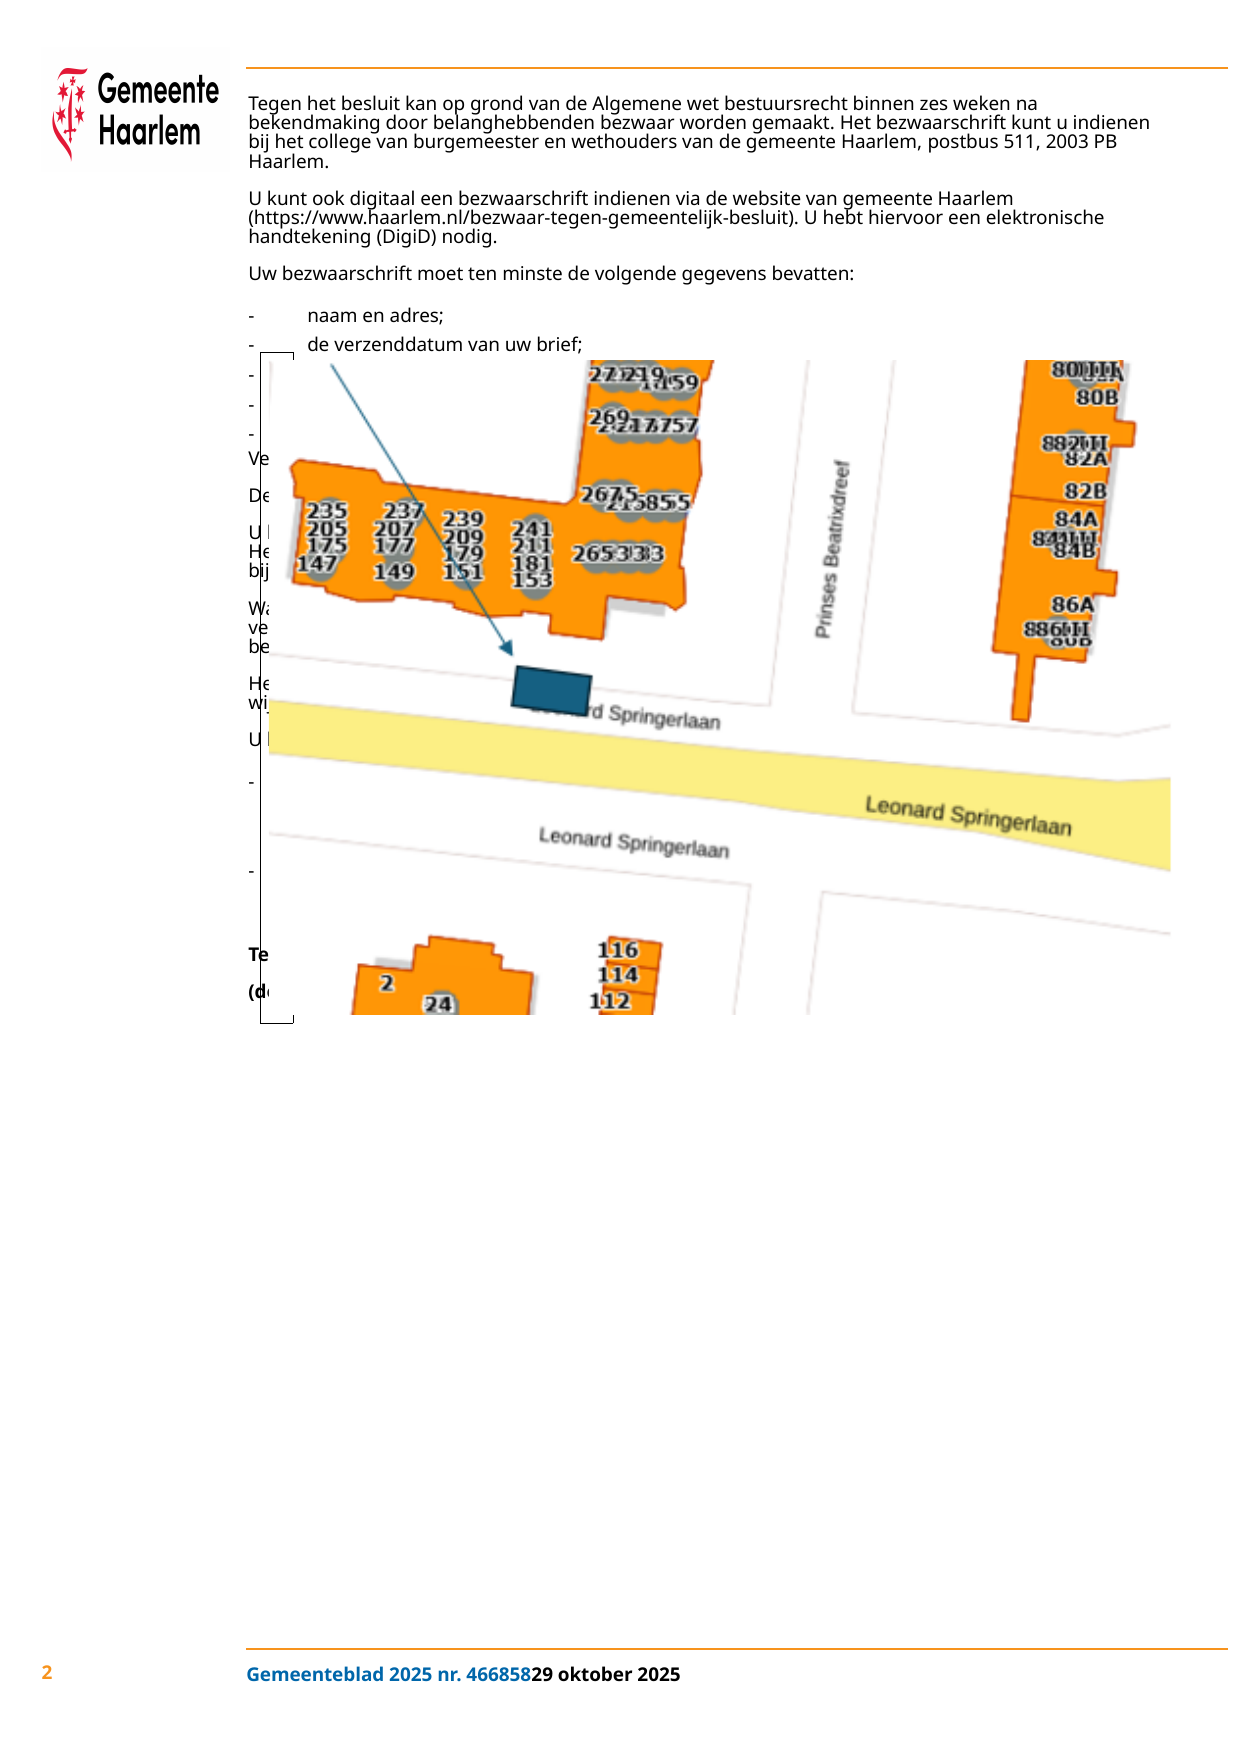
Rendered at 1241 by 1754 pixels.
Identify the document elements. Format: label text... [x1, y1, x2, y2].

list naam en adres; [248, 302, 1152, 328]
text Uw bezwaarschrift moet ten minste de volgende gegevens bevatten: [248, 265, 1152, 284]
list de verzenddatum van uw brief; [248, 332, 1152, 357]
picture [41, 47, 231, 172]
picture [268, 360, 1173, 1015]
text Tegen het besluit kan op grond van de Algemene wet bestuursrecht binnen zes weken na bekendmaking door belanghebbenden bezwaar worden gemaakt. Het bezwaarschrift kunt u indienen bij het college van burgemeester en wethouders van de gemeente Haarlem, postbus 511, 2003 PB Haarlem. [248, 95, 1152, 172]
text U kunt ook digitaal een bezwaarschrift indienen via de website van gemeente Haarlem (https://www.haarlem.nl/bezwaar-tegen-gemeentelijk-besluit). U hebt hiervoor een elektronische handtekening (DigiD) nodig. [248, 189, 1152, 247]
